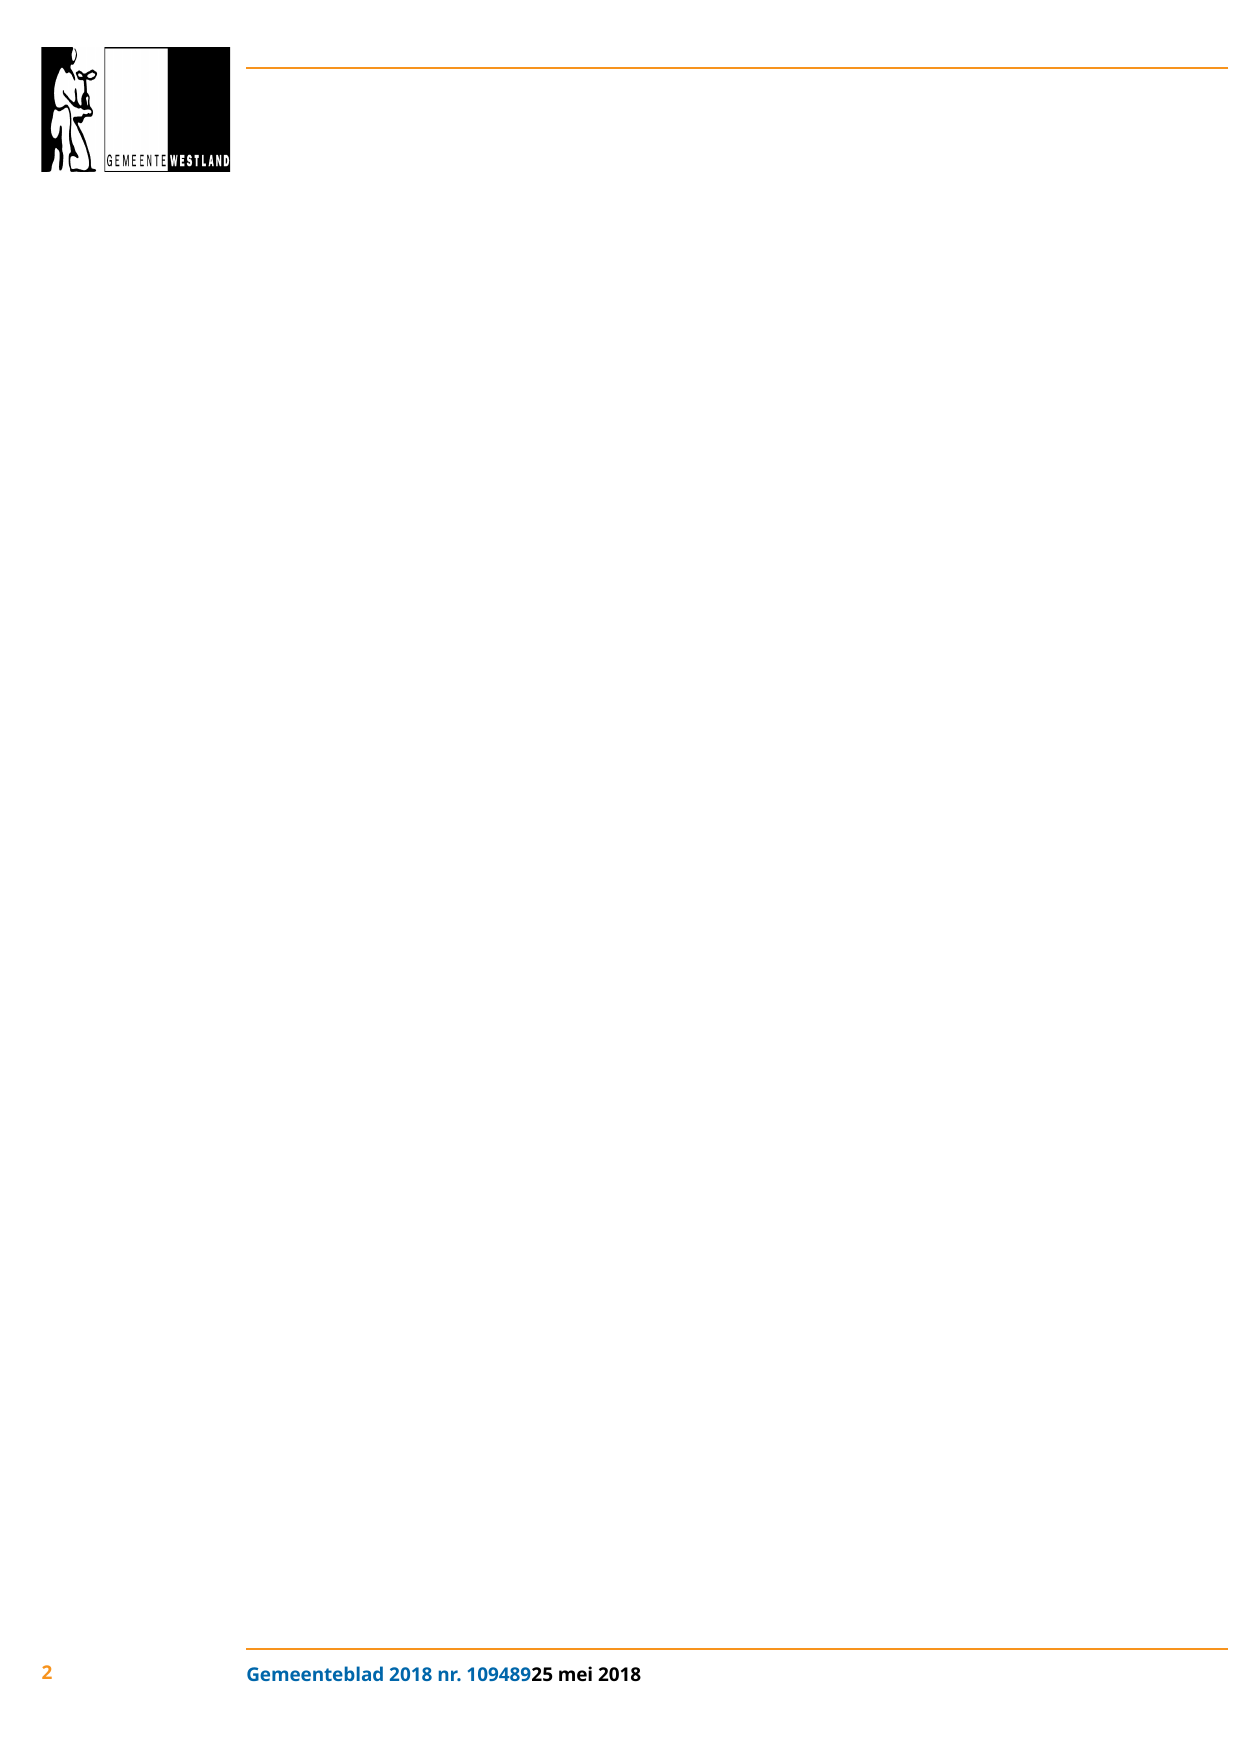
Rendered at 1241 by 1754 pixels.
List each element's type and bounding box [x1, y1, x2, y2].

picture [41, 47, 231, 172]
